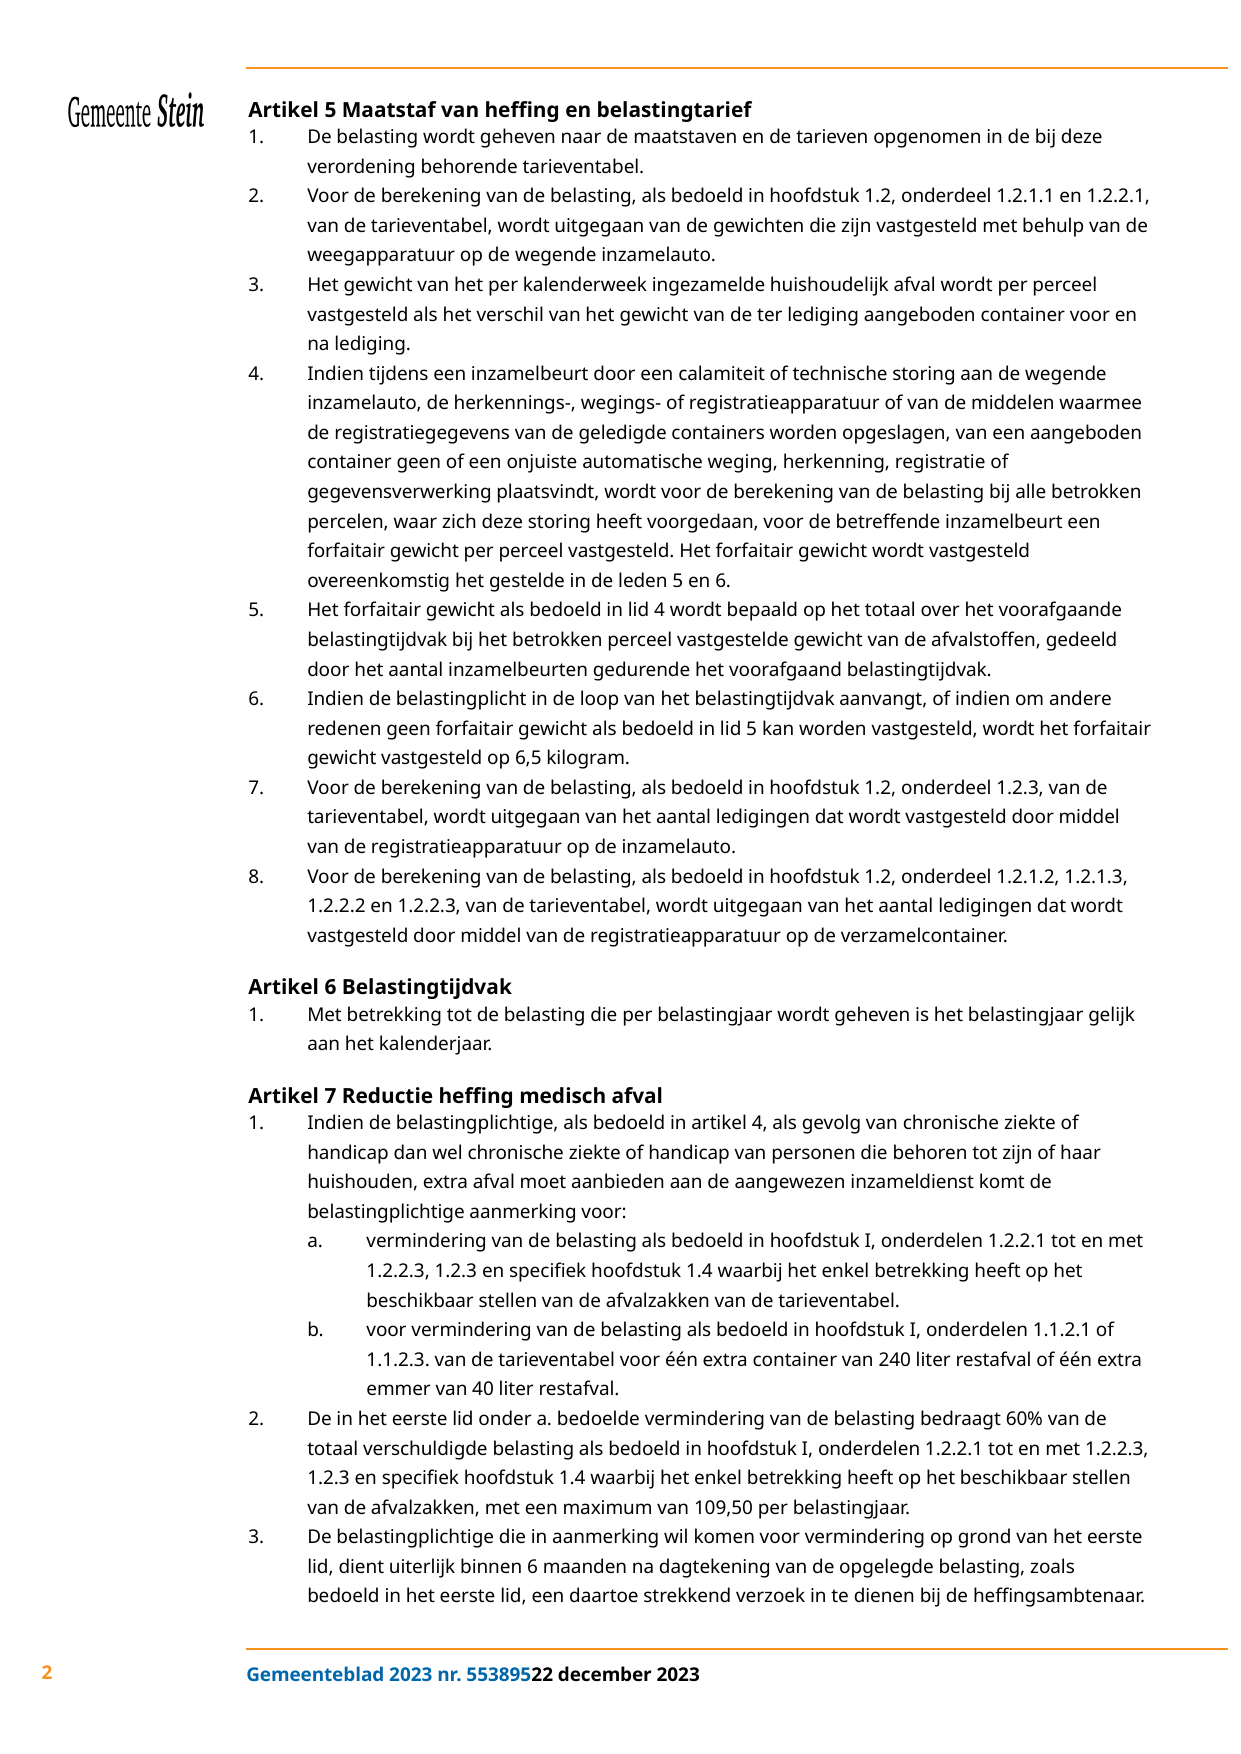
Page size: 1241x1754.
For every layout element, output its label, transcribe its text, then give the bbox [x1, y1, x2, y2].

list De in het eerste lid onder a. bedoelde vermindering van de belasting bedraagt 60% van de totaal verschuldigde belasting als bedoeld in hoofdstuk I, onderdelen 1.2.2.1 tot en met 1.2.2.3, 1.2.3 en specifiek hoofdstuk 1.4 waarbij het enkel betrekking heeft op het beschikbaar stellen van de afvalzakken, met een maximum van 109,50 per belastingjaar. [248, 1405, 1152, 1519]
list vermindering van de belasting als bedoeld in hoofdstuk I, onderdelen 1.2.2.1 tot en met 1.2.2.3, 1.2.3 en specifiek hoofdstuk 1.4 waarbij het enkel betrekking heeft op het beschikbaar stellen van de afvalzakken van de tarieventabel. [307, 1228, 1152, 1312]
list Het forfaitair gewicht als bedoeld in lid 4 wordt bepaald op het totaal over het voorafgaande belastingtijdvak bij het betrokken perceel vastgestelde gewicht van de afvalstoffen, gedeeld door het aantal inzamelbeurten gedurende het voorafgaand belastingtijdvak. [248, 597, 1152, 681]
list Voor de berekening van de belasting, als bedoeld in hoofdstuk 1.2, onderdeel 1.2.1.2, 1.2.1.3, 1.2.2.2 en 1.2.2.3, van de tarieventabel, wordt uitgegaan van het aantal ledigingen dat wordt vastgesteld door middel van de registratieapparatuur op de verzamelcontainer. [248, 863, 1152, 948]
text Artikel 7 Reductie heffing medisch afval [248, 1081, 1152, 1109]
list Voor de berekening van de belasting, als bedoeld in hoofdstuk 1.2, onderdeel 1.2.3, van de tarieventabel, wordt uitgegaan van het aantal ledigingen dat wordt vastgesteld door middel van de registratieapparatuur op de inzamelauto. [248, 774, 1152, 859]
list Indien de belastingplichtige, als bedoeld in artikel 4, als gevolg van chronische ziekte of handicap dan wel chronische ziekte of handicap van personen die behoren tot zijn of haar huishouden, extra afval moet aanbieden aan de aangewezen inzameldienst komt de belastingplichtige aanmerking voor: [248, 1109, 1152, 1224]
list Voor de berekening van de belasting, als bedoeld in hoofdstuk 1.2, onderdeel 1.2.1.1 en 1.2.2.1, van de tarieventabel, wordt uitgegaan van de gewichten die zijn vastgesteld met behulp van de weegapparatuur op de wegende inzamelauto. [248, 182, 1152, 267]
picture [41, 47, 231, 172]
list Indien tijdens een inzamelbeurt door een calamiteit of technische storing aan de wegende inzamelauto, de herkennings-, wegings- of registratieapparatuur of van de middelen waarmee de registratiegegevens van de geledigde containers worden opgeslagen, van een aangeboden container geen of een onjuiste automatische weging, herkenning, registratie of gegevensverwerking plaatsvindt, wordt voor de berekening van de belasting bij alle betrokken percelen, waar zich deze storing heeft voorgedaan, voor de betreffende inzamelbeurt een forfaitair gewicht per perceel vastgesteld. Het forfaitair gewicht wordt vastgesteld overeenkomstig het gestelde in de leden 5 en 6. [248, 360, 1152, 593]
list De belastingplichtige die in aanmerking wil komen voor vermindering op grond van het eerste lid, dient uiterlijk binnen 6 maanden na dagtekening van de opgelegde belasting, zoals bedoeld in het eerste lid, een daartoe strekkend verzoek in te dienen bij de heffingsambtenaar. [248, 1523, 1152, 1608]
list Indien de belastingplicht in de loop van het belastingtijdvak aanvangt, of indien om andere redenen geen forfaitair gewicht als bedoeld in lid 5 kan worden vastgesteld, wordt het forfaitair gewicht vastgesteld op 6,5 kilogram. [248, 685, 1152, 770]
list voor vermindering van de belasting als bedoeld in hoofdstuk I, onderdelen 1.1.2.1 of 1.1.2.3. van de tarieventabel voor één extra container van 240 liter restafval of één extra emmer van 40 liter restafval. [307, 1316, 1152, 1401]
text Artikel 6 Belastingtijdvak [248, 972, 1152, 1001]
text Artikel 5 Maatstaf van heffing en belastingtarief [248, 95, 1152, 123]
list Met betrekking tot de belasting die per belastingjaar wordt geheven is het belastingjaar gelijk aan het kalenderjaar. [248, 1001, 1152, 1056]
list De belasting wordt geheven naar de maatstaven en de tarieven opgenomen in de bij deze verordening behorende tarieventabel. [248, 123, 1152, 178]
list Het gewicht van het per kalenderweek ingezamelde huishoudelijk afval wordt per perceel vastgesteld als het verschil van het gewicht van de ter lediging aangeboden container voor en na lediging. [248, 271, 1152, 356]
